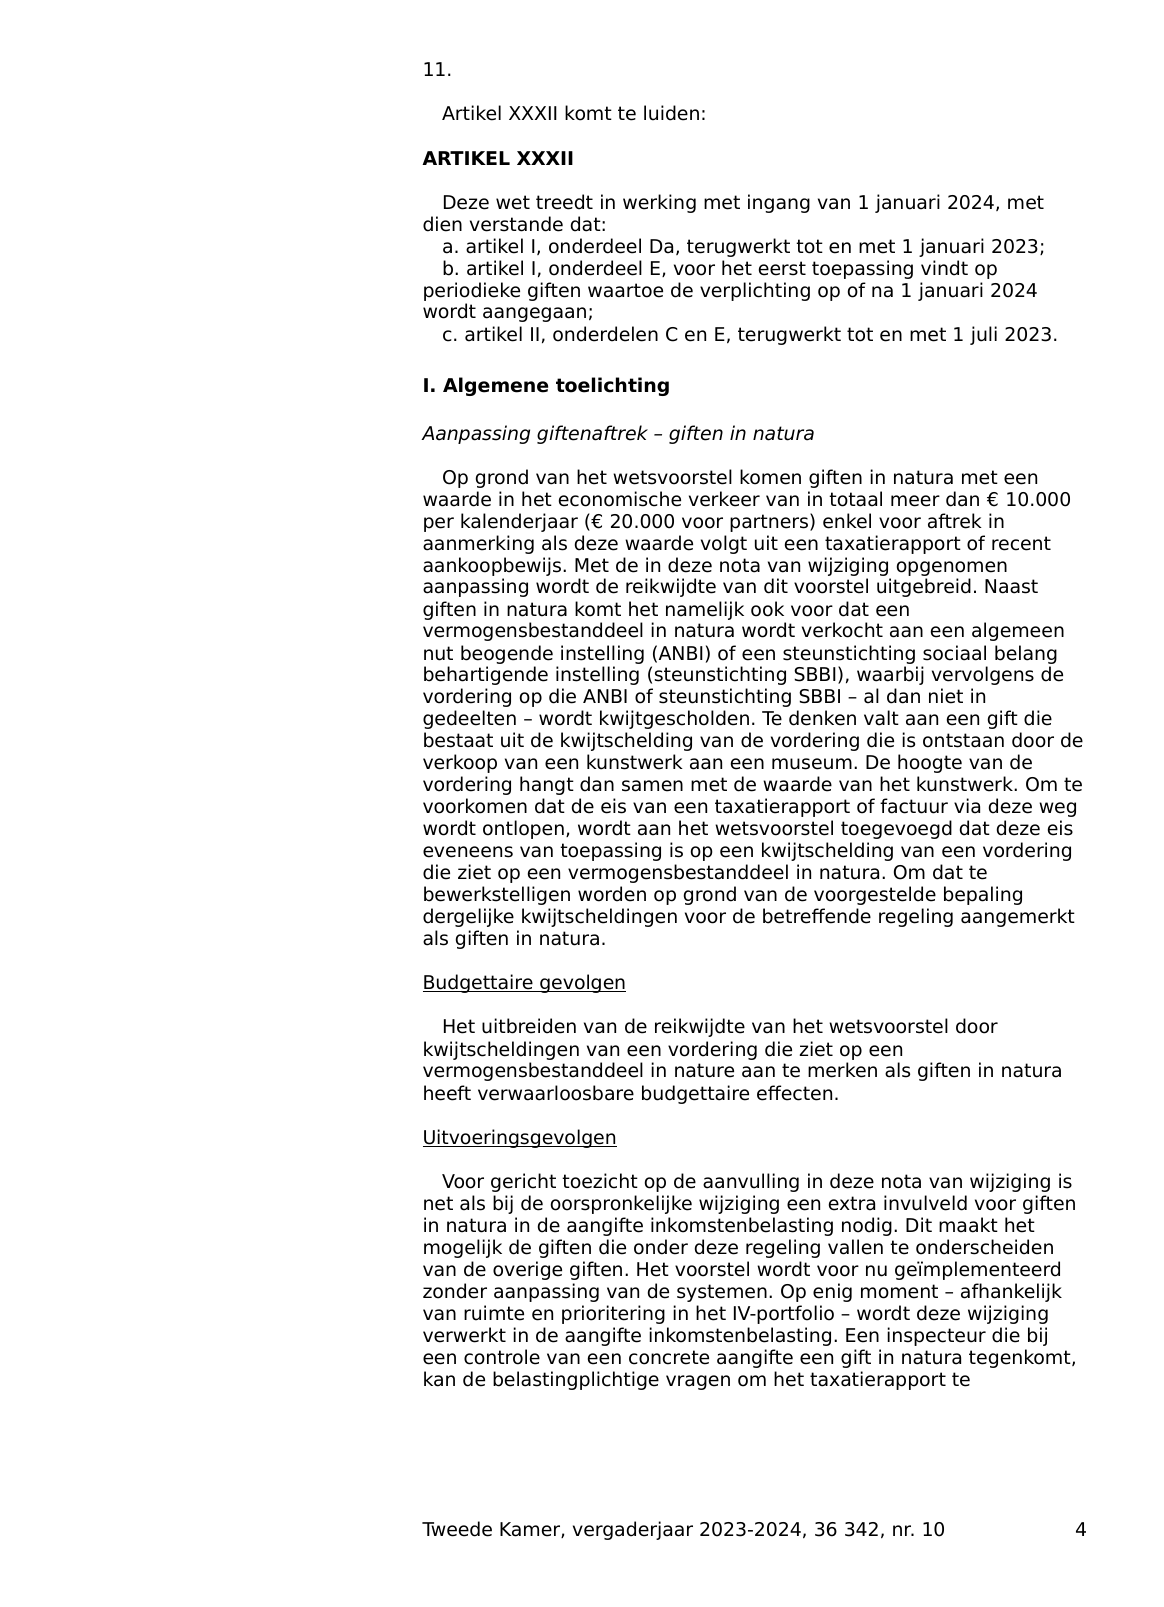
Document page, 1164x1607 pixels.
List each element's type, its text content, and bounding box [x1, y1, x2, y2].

text Op grond van het wetsvoorstel komen giften in natura met een waarde in het economische verkeer van in totaal meer dan € 10.000 per kalenderjaar (€ 20.000 voor partners) enkel voor aftrek in aanmerking als deze waarde volgt uit een taxatierapport of recent aankoopbewijs. Met de in deze nota van wijziging opgenomen aanpassing wordt de reikwijdte van dit voorstel uitgebreid. Naast giften in natura komt het namelijk ook voor dat een vermogensbestanddeel in natura wordt verkocht aan een algemeen nut beogende instelling (ANBI) of een steunstichting sociaal belang behartigende instelling (steunstichting SBBI), waarbij vervolgens de vordering op die ANBI of steunstichting SBBI – al dan niet in gedeelten – wordt kwijtgescholden. Te denken valt aan een gift die bestaat uit de kwijtschelding van de vordering die is ontstaan door de verkoop van een kunstwerk aan een museum. De hoogte van de vordering hangt dan samen met de waarde van het kunstwerk. Om te voorkomen dat de eis van een taxatierapport of factuur via deze weg wordt ontlopen, wordt aan het wetsvoorstel toegevoegd dat deze eis eveneens van toepassing is op een kwijtschelding van een vordering die ziet op een vermogensbestanddeel in natura. Om dat te bewerkstelligen worden op grond van de voorgestelde bepaling dergelijke kwijtscheldingen voor de betreffende regeling aangemerkt als giften in natura. [422, 467, 1087, 950]
text a. artikel I, onderdeel Da, terugwerkt tot en met 1 januari 2023; [422, 236, 1087, 257]
subtitle Aanpassing giftenaftrek – giften in natura [422, 422, 1087, 444]
subtitle 11. [422, 59, 1087, 81]
subtitle I. Algemene toelichting [422, 375, 1087, 397]
text Artikel XXXII komt te luiden: [422, 103, 1087, 125]
subtitle Uitvoeringsgevolgen [422, 1127, 1087, 1148]
text Voor gericht toezicht op de aanvulling in deze nota van wijziging is net als bij de oorspronkelijke wijziging een extra invulveld voor giften in natura in de aangifte inkomstenbelasting nodig. Dit maakt het mogelijk de giften die onder deze regeling vallen te onderscheiden van de overige giften. Het voorstel wordt voor nu geïmplementeerd zonder aanpassing van de systemen. Op enig moment – afhankelijk van ruimte en prioritering in het IV-portfolio – wordt deze wijziging verwerkt in de aangifte inkomstenbelasting. Een inspecteur die bij een controle van een concrete aangifte een gift in natura tegenkomt, kan de belastingplichtige vragen om het taxatierapport te [422, 1171, 1087, 1391]
text b. artikel I, onderdeel E, voor het eerst toepassing vindt op periodieke giften waartoe de verplichting op of na 1 januari 2024 wordt aangegaan; [422, 257, 1087, 323]
text Deze wet treedt in werking met ingang van 1 januari 2024, met dien verstande dat: [422, 192, 1087, 236]
text Het uitbreiden van de reikwijdte van het wetsvoorstel door kwijtscheldingen van een vordering die ziet op een vermogensbestanddeel in nature aan te merken als giften in natura heeft verwaarloosbare budgettaire effecten. [422, 1016, 1087, 1104]
subtitle ARTIKEL XXXII [422, 147, 1087, 169]
subtitle Budgettaire gevolgen [422, 972, 1087, 994]
text c. artikel II, onderdelen C en E, terugwerkt tot en met 1 juli 2023. [422, 323, 1087, 345]
